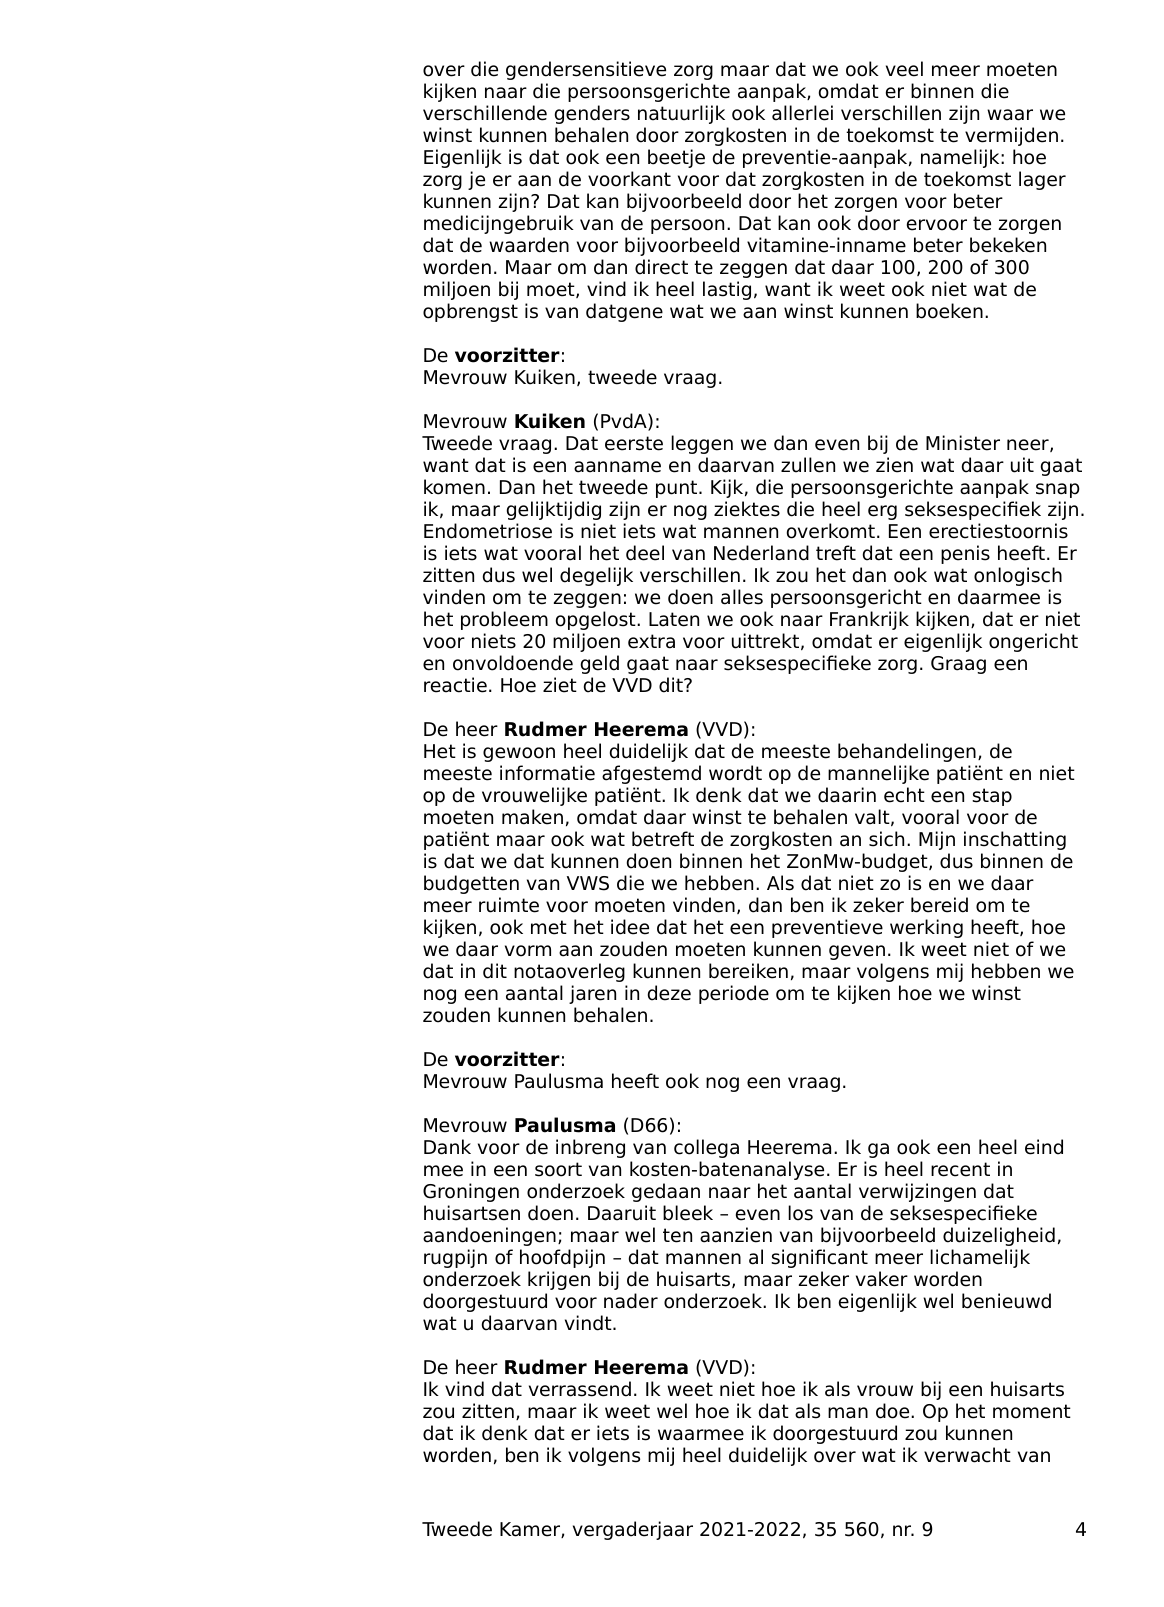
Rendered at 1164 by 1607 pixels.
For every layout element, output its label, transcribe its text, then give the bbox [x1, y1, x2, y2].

text Mevrouw Paulusma (D66): [422, 1115, 1087, 1137]
text Mevrouw Kuiken, tweede vraag. [422, 367, 1087, 389]
text De heer Rudmer Heerema (VVD): [422, 1357, 1087, 1379]
text Het is gewoon heel duidelijk dat de meeste behandelingen, de meeste informatie afgestemd wordt op de mannelijke patiënt en niet op de vrouwelijke patiënt. Ik denk dat we daarin echt een stap moeten maken, omdat daar winst te behalen valt, vooral voor de patiënt maar ook wat betreft de zorgkosten an sich. Mijn inschatting is dat we dat kunnen doen binnen het ZonMw-budget, dus binnen de budgetten van VWS die we hebben. Als dat niet zo is en we daar meer ruimte voor moeten vinden, dan ben ik zeker bereid om te kijken, ook met het idee dat het een preventieve werking heeft, hoe we daar vorm aan zouden moeten kunnen geven. Ik weet niet of we dat in dit notaoverleg kunnen bereiken, maar volgens mij hebben we nog een aantal jaren in deze periode om te kijken hoe we winst zouden kunnen behalen. [422, 741, 1087, 1027]
text Ik vind dat verrassend. Ik weet niet hoe ik als vrouw bij een huisarts zou zitten, maar ik weet wel hoe ik dat als man doe. Op het moment dat ik denk dat er iets is waarmee ik doorgestuurd zou kunnen worden, ben ik volgens mij heel duidelijk over wat ik verwacht van [422, 1379, 1087, 1467]
text De voorzitter: [422, 1049, 1087, 1071]
text Mevrouw Kuiken (PvdA): [422, 411, 1087, 433]
text De heer Rudmer Heerema (VVD): [422, 719, 1087, 741]
text De voorzitter: [422, 345, 1087, 367]
text over die gendersensitieve zorg maar dat we ook veel meer moeten kijken naar die persoonsgerichte aanpak, omdat er binnen die verschillende genders natuurlijk ook allerlei verschillen zijn waar we winst kunnen behalen door zorgkosten in de toekomst te vermijden. Eigenlijk is dat ook een beetje de preventie-aanpak, namelijk: hoe zorg je er aan de voorkant voor dat zorgkosten in de toekomst lager kunnen zijn? Dat kan bijvoorbeeld door het zorgen voor beter medicijngebruik van de persoon. Dat kan ook door ervoor te zorgen dat de waarden voor bijvoorbeeld vitamine-inname beter bekeken worden. Maar om dan direct te zeggen dat daar 100, 200 of 300 miljoen bij moet, vind ik heel lastig, want ik weet ook niet wat de opbrengst is van datgene wat we aan winst kunnen boeken. [422, 59, 1087, 323]
text Mevrouw Paulusma heeft ook nog een vraag. [422, 1071, 1087, 1093]
text Tweede vraag. Dat eerste leggen we dan even bij de Minister neer, want dat is een aanname en daarvan zullen we zien wat daar uit gaat komen. Dan het tweede punt. Kijk, die persoonsgerichte aanpak snap ik, maar gelijktijdig zijn er nog ziektes die heel erg seksespecifiek zijn. Endometriose is niet iets wat mannen overkomt. Een erectiestoornis is iets wat vooral het deel van Nederland treft dat een penis heeft. Er zitten dus wel degelijk verschillen. Ik zou het dan ook wat onlogisch vinden om te zeggen: we doen alles persoonsgericht en daarmee is het probleem opgelost. Laten we ook naar Frankrijk kijken, dat er niet voor niets 20 miljoen extra voor uittrekt, omdat er eigenlijk ongericht en onvoldoende geld gaat naar seksespecifieke zorg. Graag een reactie. Hoe ziet de VVD dit? [422, 433, 1087, 697]
text Dank voor de inbreng van collega Heerema. Ik ga ook een heel eind mee in een soort van kosten-batenanalyse. Er is heel recent in Groningen onderzoek gedaan naar het aantal verwijzingen dat huisartsen doen. Daaruit bleek – even los van de seksespecifieke aandoeningen; maar wel ten aanzien van bijvoorbeeld duizeligheid, rugpijn of hoofdpijn – dat mannen al significant meer lichamelijk onderzoek krijgen bij de huisarts, maar zeker vaker worden doorgestuurd voor nader onderzoek. Ik ben eigenlijk wel benieuwd wat u daarvan vindt. [422, 1137, 1087, 1335]
